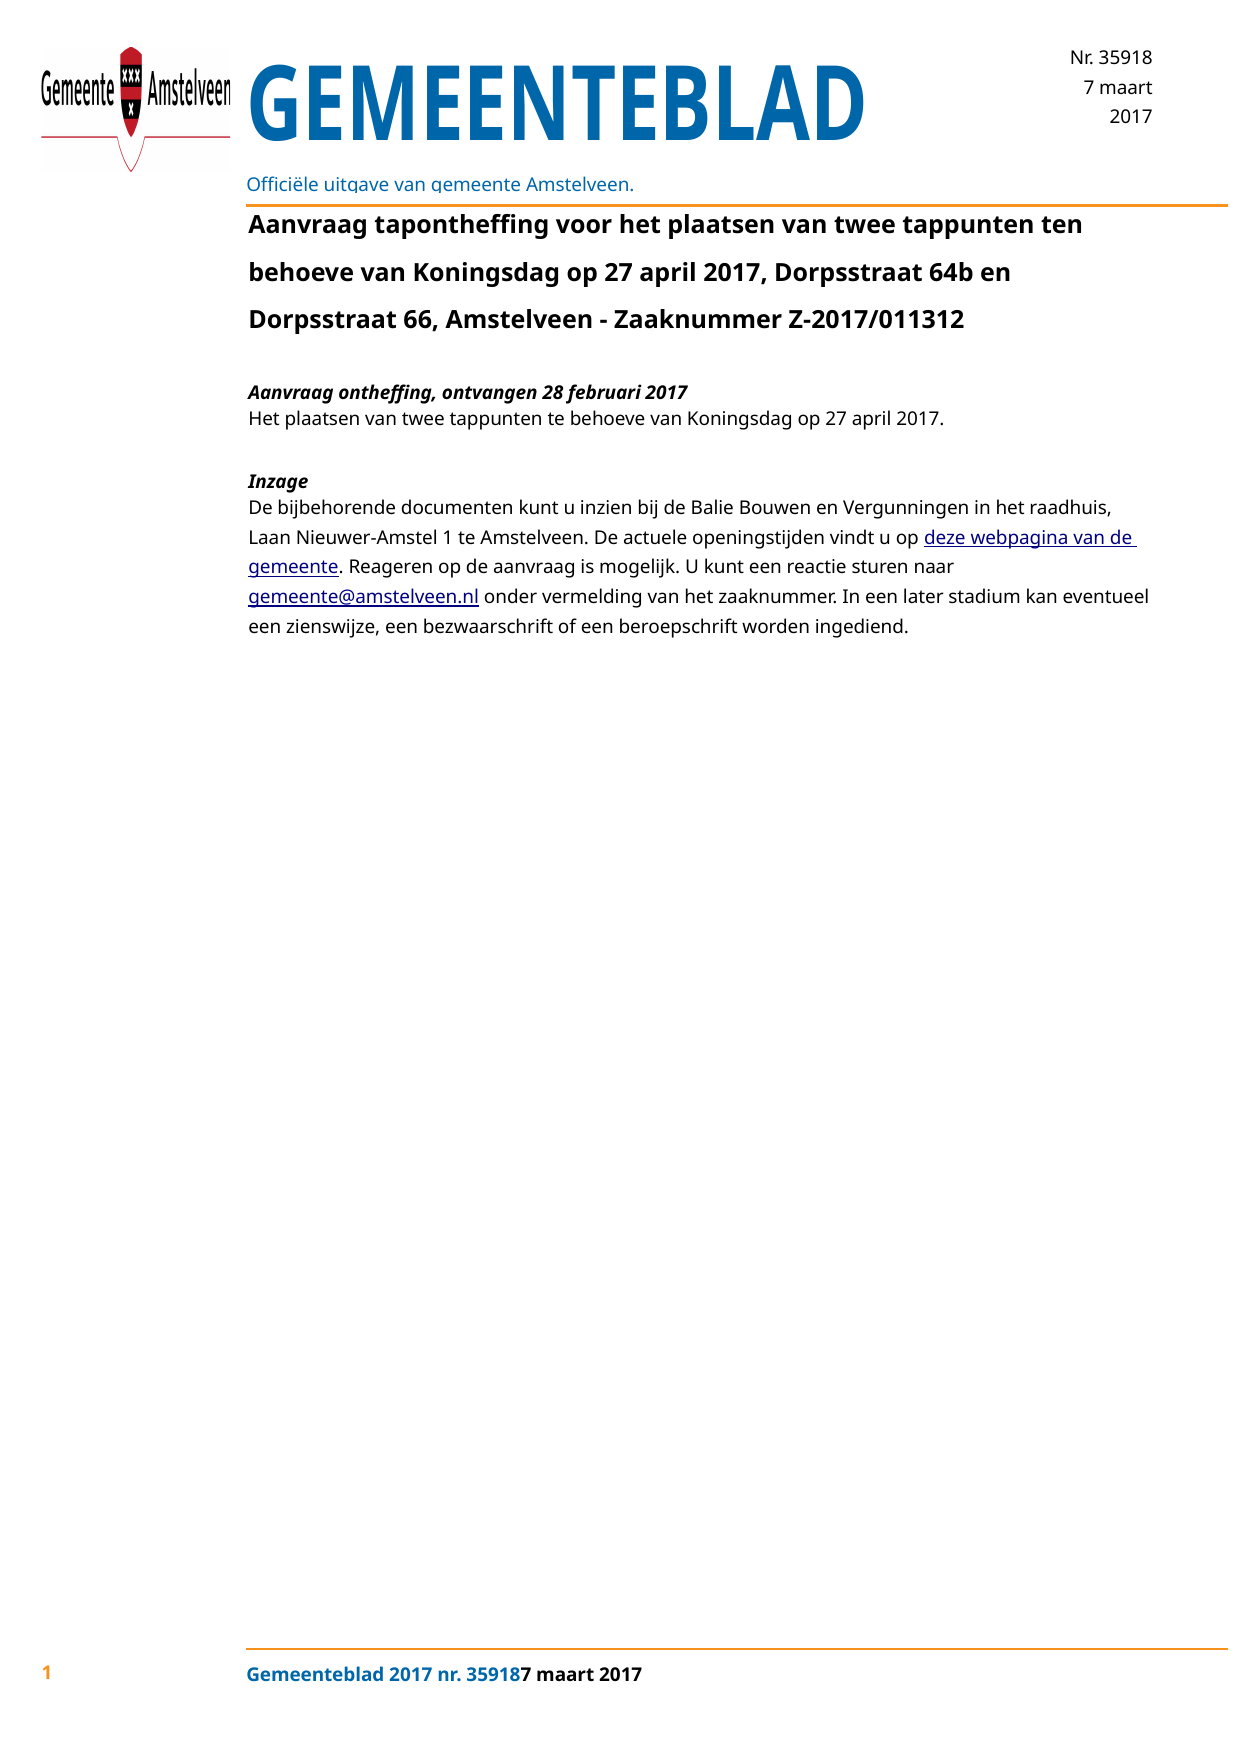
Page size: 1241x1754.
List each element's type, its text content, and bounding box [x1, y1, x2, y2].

text Het plaatsen van twee tappunten te behoeve van Koningsdag op 27 april 2017. [248, 405, 1152, 431]
text Inzage [248, 469, 1152, 494]
text De bijbehorende documenten kunt u inzien bij de Balie Bouwen en Vergunningen in het raadhuis, Laan Nieuwer-Amstel 1 te Amstelveen. De actuele openingstijden vindt u op deze webpagina van de gemeente. Reageren op de aanvraag is mogelijk. U kunt een reactie sturen naar gemeente@amstelveen.nl onder vermelding van het zaaknummer. In een later stadium kan eventueel een zienswijze, een bezwaarschrift of een beroepschrift worden ingediend. [248, 494, 1152, 638]
text Aanvraag tapontheffing voor het plaatsen van twee tappunten ten behoeve van Koningsdag op 27 april 2017, Dorpsstraat 64b en Dorpsstraat 66, Amstelveen - Zaaknummer Z-2017/011312 [248, 207, 1152, 336]
text Aanvraag ontheffing, ontvangen 28 februari 2017 [248, 379, 1152, 405]
picture [41, 47, 231, 172]
